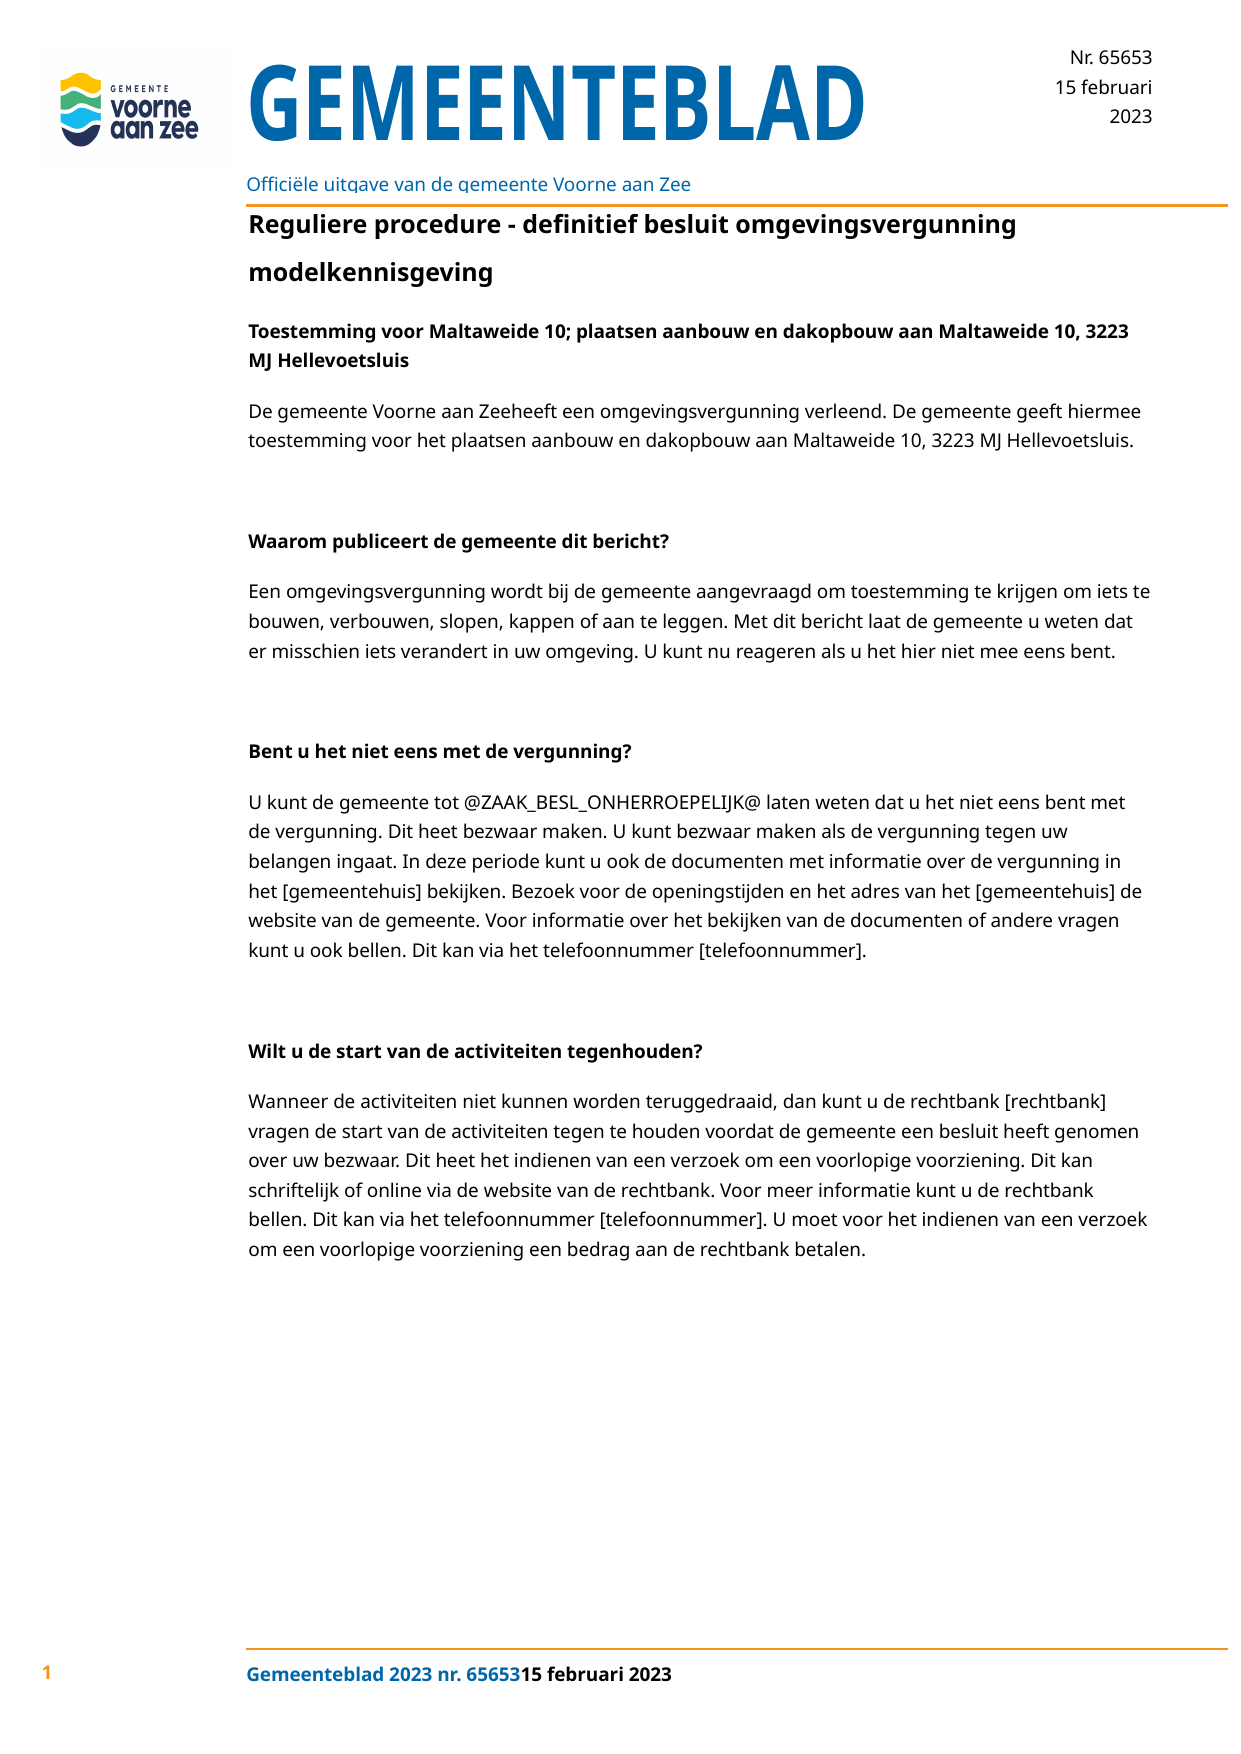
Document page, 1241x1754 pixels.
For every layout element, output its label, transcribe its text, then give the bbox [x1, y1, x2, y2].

text Wanneer de activiteiten niet kunnen worden teruggedraaid, dan kunt u de rechtbank [rechtbank] vragen de start van de activiteiten tegen te houden voordat de gemeente een besluit heeft genomen over uw bezwaar. Dit heet het indienen van een verzoek om een voorlopige voorziening. Dit kan schriftelijk of online via de website van de rechtbank. Voor meer informatie kunt u de rechtbank bellen. Dit kan via het telefoonnummer [telefoonnummer]. U moet voor het indienen van een verzoek om een voorlopige voorziening een bedrag aan de rechtbank betalen. [248, 1088, 1152, 1262]
picture [41, 47, 231, 172]
text Wilt u de start van de activiteiten tegenhouden? [248, 1038, 1152, 1064]
text Waarom publiceert de gemeente dit bericht? [248, 528, 1152, 554]
text Reguliere procedure - definitief besluit omgevingsvergunning modelkennisgeving [248, 207, 1152, 288]
text Bent u het niet eens met de vergunning? [248, 739, 1152, 764]
text De gemeente Voorne aan Zeeheeft een omgevingsvergunning verleend. De gemeente geeft hiermee toestemming voor het plaatsen aanbouw en dakopbouw aan Maltaweide 10, 3223 MJ Hellevoetsluis. [248, 398, 1152, 453]
text Toestemming voor Maltaweide 10; plaatsen aanbouw en dakopbouw aan Maltaweide 10, 3223 MJ Hellevoetsluis [248, 318, 1152, 373]
text Een omgevingsvergunning wordt bij de gemeente aangevraagd om toestemming te krijgen om iets te bouwen, verbouwen, slopen, kappen of aan te leggen. Met dit bericht laat de gemeente u weten dat er misschien iets verandert in uw omgeving. U kunt nu reageren als u het hier niet mee eens bent. [248, 579, 1152, 664]
text U kunt de gemeente tot @ZAAK_BESL_ONHERROEPELIJK@ laten weten dat u het niet eens bent met de vergunning. Dit heet bezwaar maken. U kunt bezwaar maken als de vergunning tegen uw belangen ingaat. In deze periode kunt u ook de documenten met informatie over de vergunning in het [gemeentehuis] bekijken. Bezoek voor de openingstijden en het adres van het [gemeentehuis] de website van de gemeente. Voor informatie over het bekijken van de documenten of andere vragen kunt u ook bellen. Dit kan via het telefoonnummer [telefoonnummer]. [248, 789, 1152, 963]
